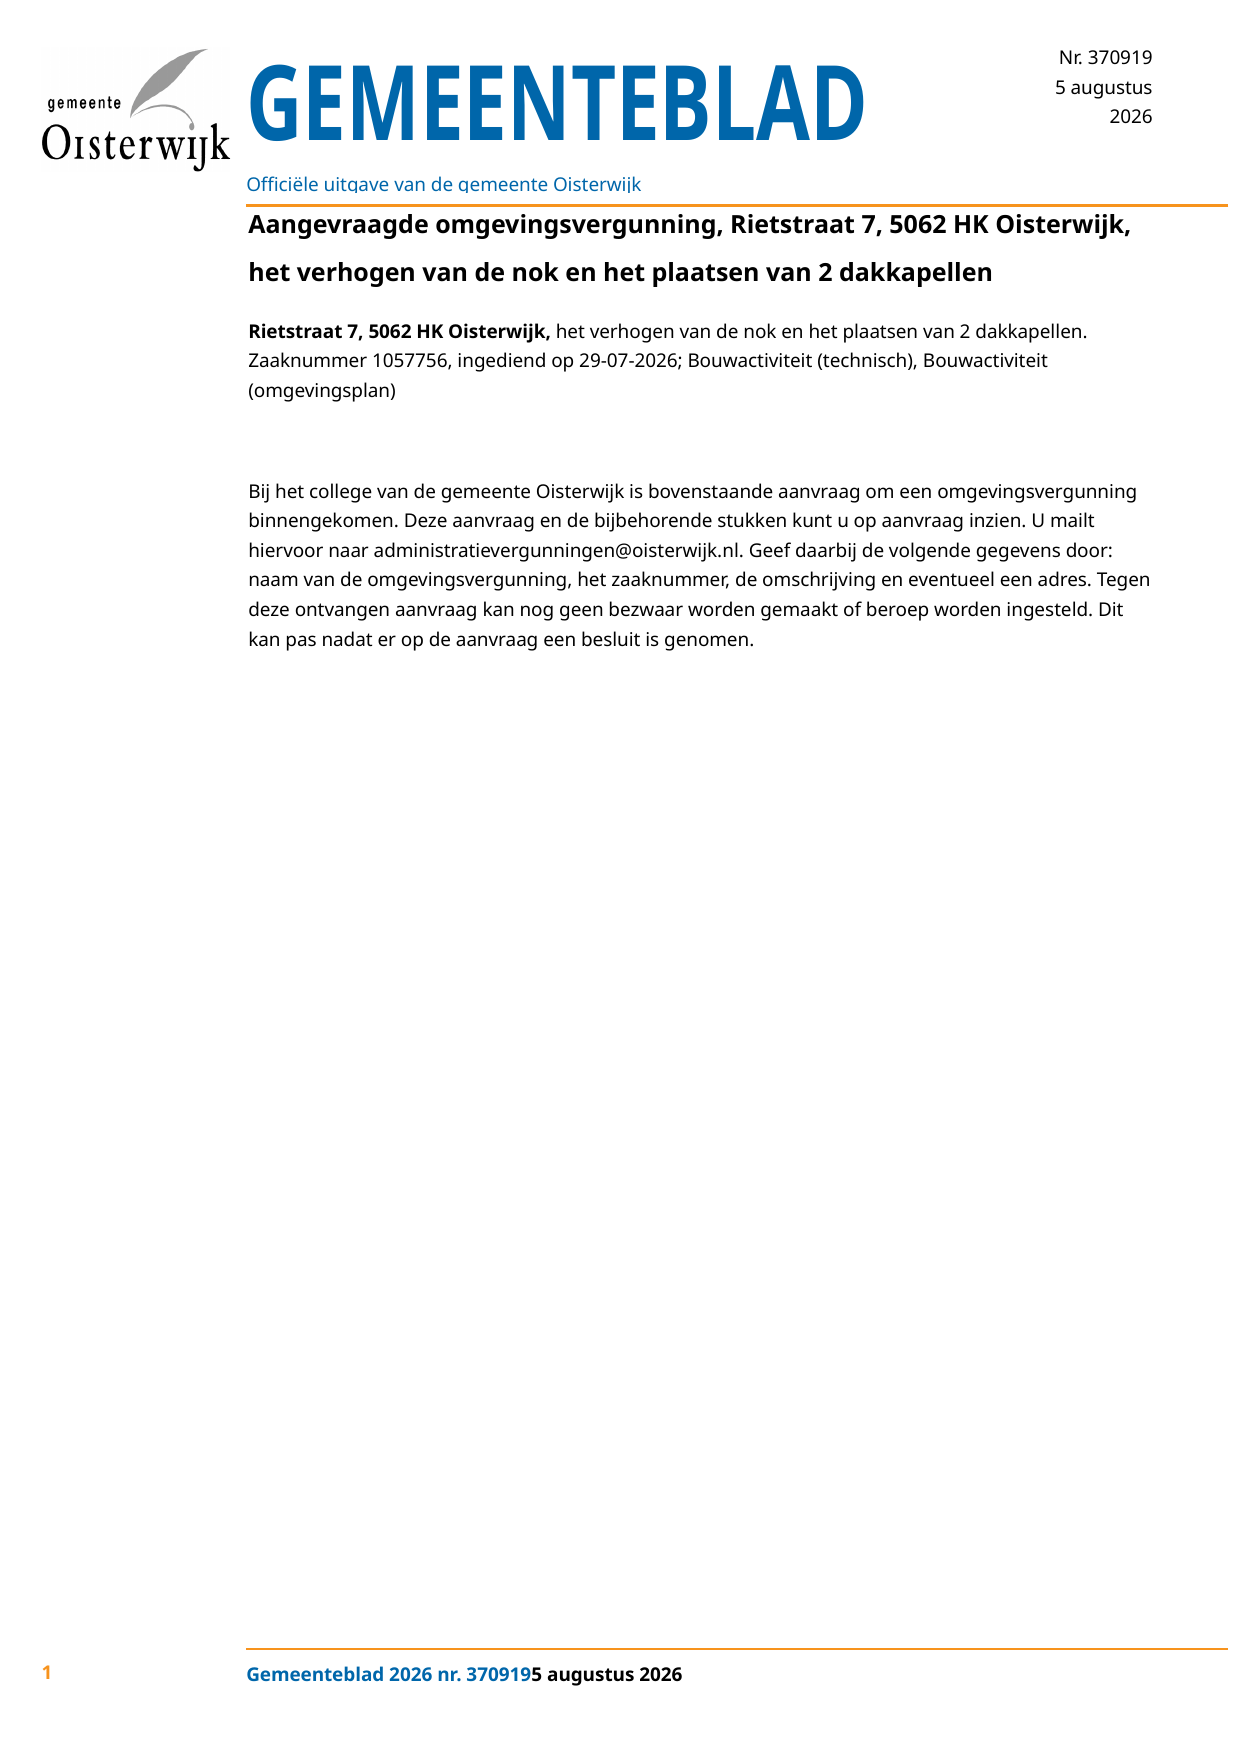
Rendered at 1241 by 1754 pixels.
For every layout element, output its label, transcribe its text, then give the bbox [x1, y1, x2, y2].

picture [41, 47, 231, 172]
text Aangevraagde omgevingsvergunning, Rietstraat 7, 5062 HK Oisterwijk, het verhogen van de nok en het plaatsen van 2 dakkapellen [248, 207, 1152, 288]
text Bij het college van de gemeente Oisterwijk is bovenstaande aanvraag om een omgevingsvergunning binnengekomen. Deze aanvraag en de bijbehorende stukken kunt u op aanvraag inzien. U mailt hiervoor naar administratievergunningen@oisterwijk.nl. Geef daarbij de volgende gegevens door: naam van de omgevingsvergunning, het zaaknummer, de omschrijving en eventueel een adres. Tegen deze ontvangen aanvraag kan nog geen bezwaar worden gemaakt of beroep worden ingesteld. Dit kan pas nadat er op de aanvraag een besluit is genomen. [248, 478, 1152, 652]
text Rietstraat 7, 5062 HK Oisterwijk, het verhogen van de nok en het plaatsen van 2 dakkapellen. Zaaknummer 1057756, ingediend op 29-07-2026; Bouwactiviteit (technisch), Bouwactiviteit (omgevingsplan) [248, 318, 1152, 403]
